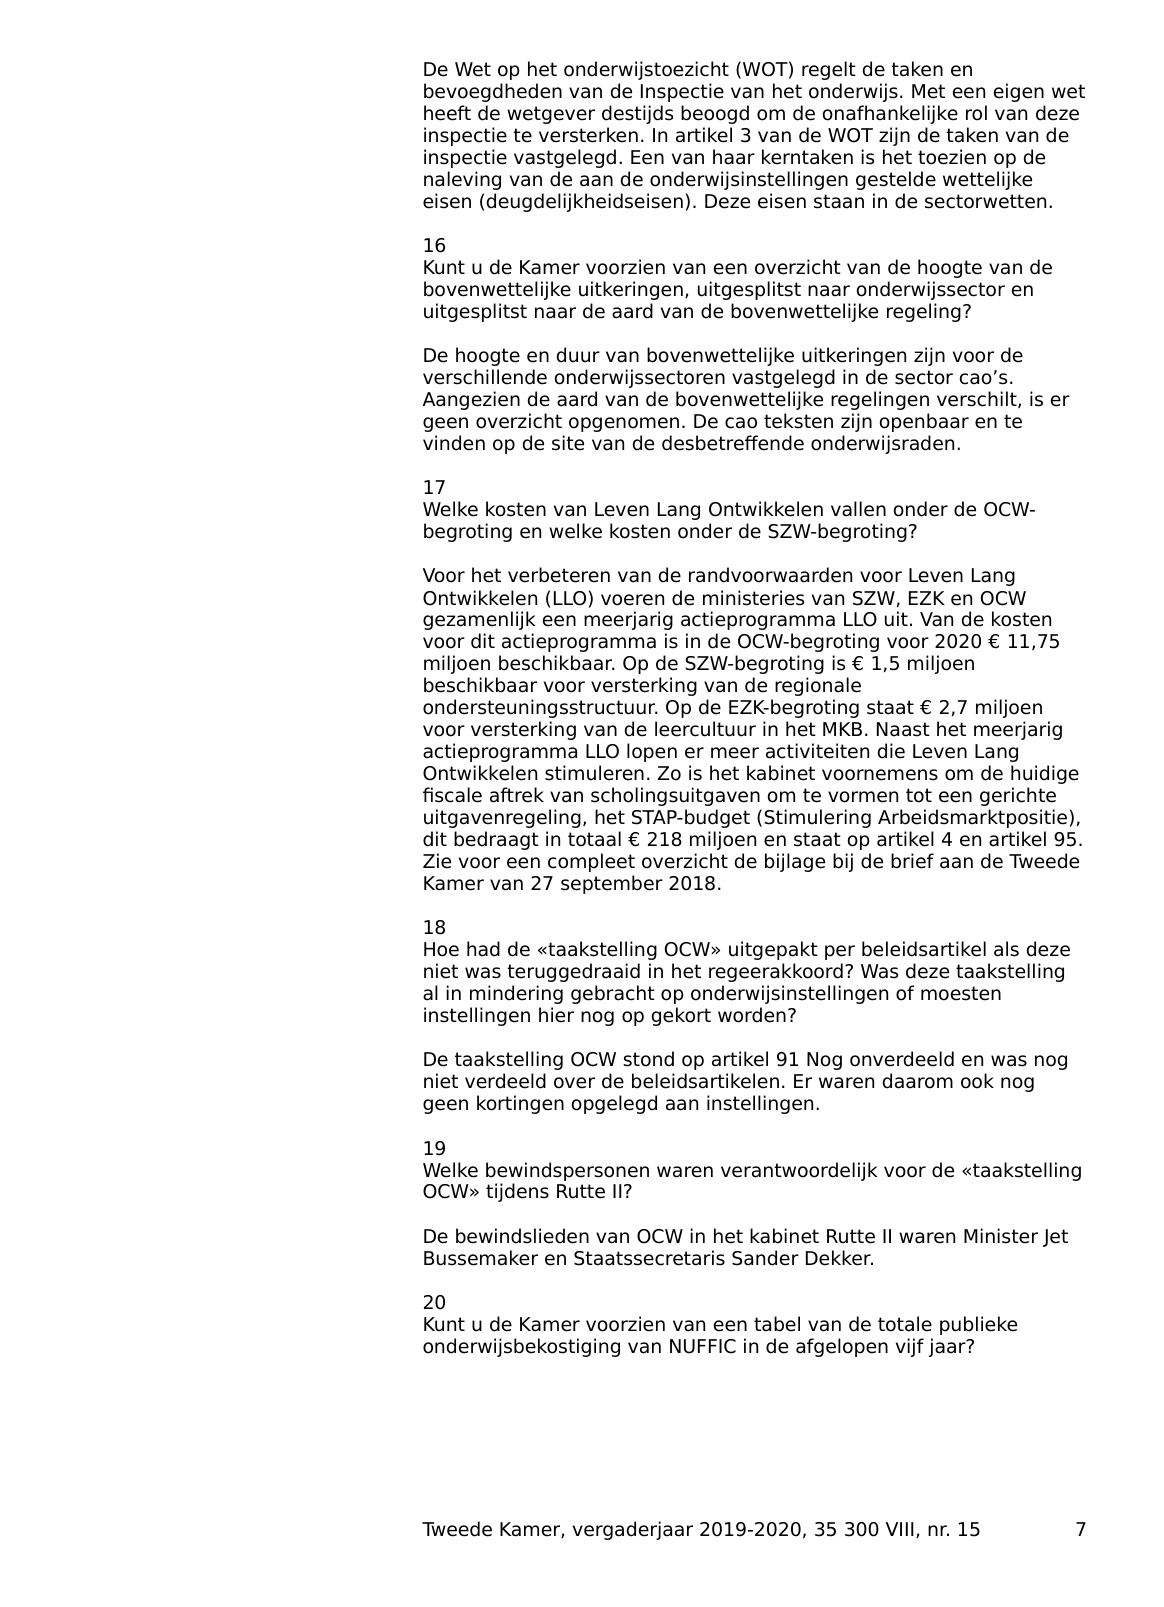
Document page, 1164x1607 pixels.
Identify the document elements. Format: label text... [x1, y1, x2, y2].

text Hoe had de «taakstelling OCW» uitgepakt per beleidsartikel als deze niet was teruggedraaid in het regeerakkoord? Was deze taakstelling al in mindering gebracht op onderwijsinstellingen of moesten instellingen hier nog op gekort worden? [422, 939, 1087, 1027]
text Welke kosten van Leven Lang Ontwikkelen vallen onder de OCW-begroting en welke kosten onder de SZW-begroting? [422, 499, 1087, 543]
text De Wet op het onderwijstoezicht (WOT) regelt de taken en bevoegdheden van de Inspectie van het onderwijs. Met een eigen wet heeft de wetgever destijds beoogd om de onafhankelijke rol van deze inspectie te versterken. In artikel 3 van de WOT zijn de taken van de inspectie vastgelegd. Een van haar kerntaken is het toezien op de naleving van de aan de onderwijsinstellingen gestelde wettelijke eisen (deugdelijkheidseisen). Deze eisen staan in de sectorwetten. [422, 59, 1087, 213]
text De hoogte en duur van bovenwettelijke uitkeringen zijn voor de verschillende onderwijssectoren vastgelegd in de sector cao’s. Aangezien de aard van de bovenwettelijke regelingen verschilt, is er geen overzicht opgenomen. De cao teksten zijn openbaar en te vinden op de site van de desbetreffende onderwijsraden. [422, 345, 1087, 455]
text De taakstelling OCW stond op artikel 91 Nog onverdeeld en was nog niet verdeeld over de beleidsartikelen. Er waren daarom ook nog geen kortingen opgelegd aan instellingen. [422, 1049, 1087, 1115]
text 20 [422, 1292, 1087, 1314]
text Kunt u de Kamer voorzien van een overzicht van de hoogte van de bovenwettelijke uitkeringen, uitgesplitst naar onderwijssector en uitgesplitst naar de aard van de bovenwettelijke regeling? [422, 257, 1087, 323]
text Voor het verbeteren van de randvoorwaarden voor Leven Lang Ontwikkelen (LLO) voeren de ministeries van SZW, EZK en OCW gezamenlijk een meerjarig actieprogramma LLO uit. Van de kosten voor dit actieprogramma is in de OCW-begroting voor 2020 € 11,75 miljoen beschikbaar. Op de SZW-begroting is € 1,5 miljoen beschikbaar voor versterking van de regionale ondersteuningsstructuur. Op de EZK-begroting staat € 2,7 miljoen voor versterking van de leercultuur in het MKB. Naast het meerjarig actieprogramma LLO lopen er meer activiteiten die Leven Lang Ontwikkelen stimuleren. Zo is het kabinet voornemens om de huidige fiscale aftrek van scholingsuitgaven om te vormen tot een gerichte uitgavenregeling, het STAP-budget (Stimulering Arbeidsmarktpositie), dit bedraagt in totaal € 218 miljoen en staat op artikel 4 en artikel 95. Zie voor een compleet overzicht de bijlage bij de brief aan de Tweede Kamer van 27 september 2018. [422, 565, 1087, 895]
text 19 [422, 1137, 1087, 1159]
text 17 [422, 477, 1087, 499]
text 16 [422, 235, 1087, 257]
text 18 [422, 917, 1087, 939]
text Welke bewindspersonen waren verantwoordelijk voor de «taakstelling OCW» tijdens Rutte II? [422, 1159, 1087, 1203]
text Kunt u de Kamer voorzien van een tabel van de totale publieke onderwijsbekostiging van NUFFIC in de afgelopen vijf jaar? [422, 1314, 1087, 1358]
text De bewindslieden van OCW in het kabinet Rutte II waren Minister Jet Bussemaker en Staatssecretaris Sander Dekker. [422, 1226, 1087, 1269]
